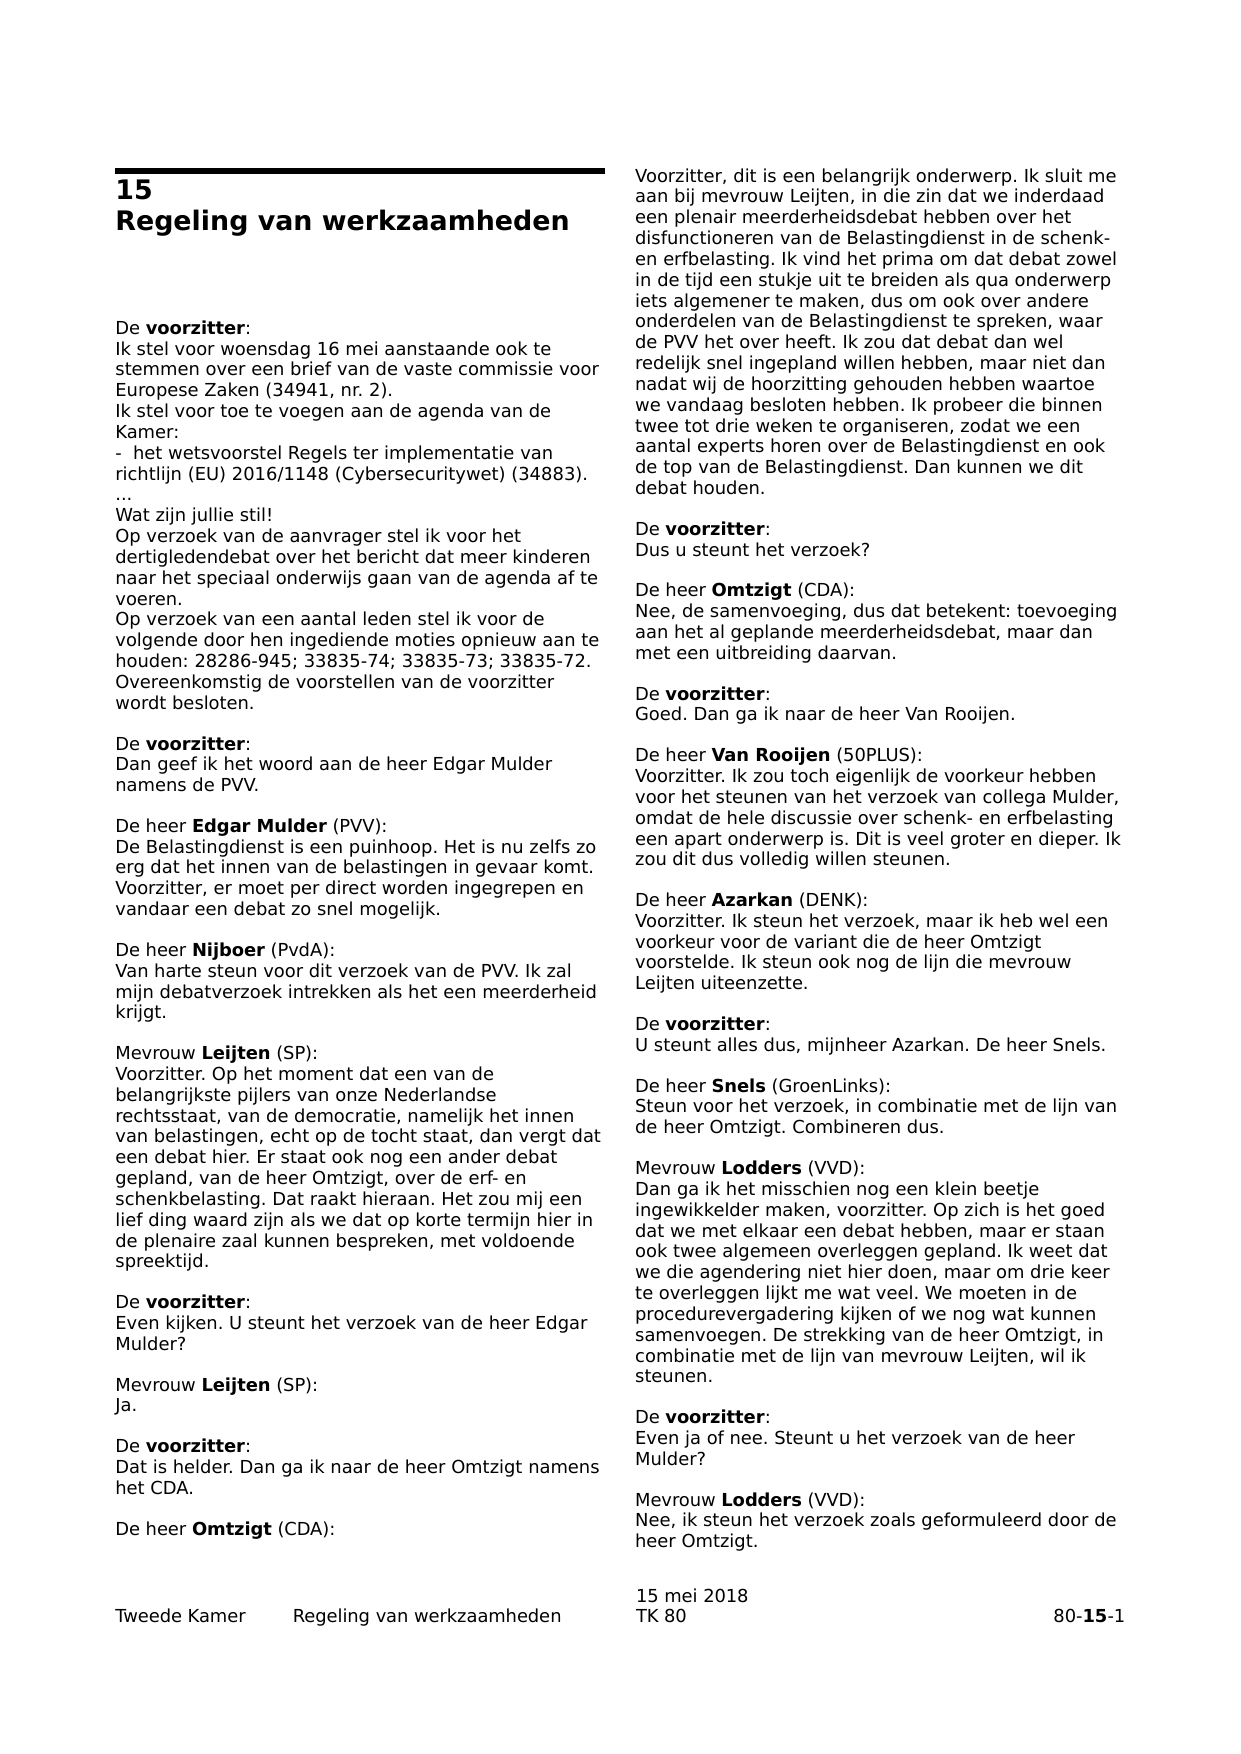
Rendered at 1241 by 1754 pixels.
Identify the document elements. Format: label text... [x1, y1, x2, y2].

text De voorzitter: [635, 1407, 1125, 1428]
text De heer Nijboer (PvdA): [115, 940, 605, 961]
text Nee, de samenvoeging, dus dat betekent: toevoeging aan het al geplande meerderheidsdebat, maar dan met een uitbreiding daarvan. [635, 601, 1125, 663]
text Voorzitter, dit is een belangrijk onderwerp. Ik sluit me aan bij mevrouw Leijten, in die zin dat we inderdaad een plenair meerderheidsdebat hebben over het disfunctioneren van de Belastingdienst in de schenk- en erfbelasting. Ik vind het prima om dat debat zowel in de tijd een stukje uit te breiden als qua onderwerp iets algemener te maken, dus om ook over andere onderdelen van de Belastingdienst te spreken, waar de PVV het over heeft. Ik zou dat debat dan wel redelijk snel ingepland willen hebben, maar niet dan nadat wij de hoorzitting gehouden hebben waartoe we vandaag besloten hebben. Ik probeer die binnen twee tot drie weken te organiseren, zodat we een aantal experts horen over de Belastingdienst en ook de top van de Belastingdienst. Dan kunnen we dit debat houden. [635, 165, 1125, 499]
text Dat is helder. Dan ga ik naar de heer Omtzigt namens het CDA. [115, 1457, 605, 1498]
text Nee, ik steun het verzoek zoals geformuleerd door de heer Omtzigt. [635, 1510, 1125, 1552]
text Op verzoek van een aantal leden stel ik voor de volgende door hen ingediende moties opnieuw aan te houden: 28286-945; 33835-74; 33835-73; 33835-72. [115, 609, 605, 672]
text De Belastingdienst is een puinhoop. Het is nu zelfs zo erg dat het innen van de belastingen in gevaar komt. Voorzitter, er moet per direct worden ingegrepen en vandaar een debat zo snel mogelijk. [115, 836, 605, 920]
text Mevrouw Lodders (VVD): [635, 1489, 1125, 1510]
text Voorzitter. Op het moment dat een van de belangrijkste pijlers van onze Nederlandse rechtsstaat, van de democratie, namelijk het innen van belastingen, echt op de tocht staat, dan vergt dat een debat hier. Er staat ook nog een ander debat gepland, van de heer Omtzigt, over de erf- en schenkbelasting. Dat raakt hieraan. Het zou mij een lief ding waard zijn als we dat op korte termijn hier in de plenaire zaal kunnen bespreken, met voldoende spreektijd. [115, 1064, 605, 1272]
text Voorzitter. Ik zou toch eigenlijk de voorkeur hebben voor het steunen van het verzoek van collega Mulder, omdat de hele discussie over schenk- en erfbelasting een apart onderwerp is. Dit is veel groter en dieper. Ik zou dit dus volledig willen steunen. [635, 766, 1125, 870]
text De heer Azarkan (DENK): [635, 890, 1125, 911]
text Goed. Dan ga ik naar de heer Van Rooijen. [635, 704, 1125, 725]
text Ja. [115, 1395, 605, 1416]
text Even ja of nee. Steunt u het verzoek van de heer Mulder? [635, 1428, 1125, 1469]
text Ik stel voor toe te voegen aan de agenda van de Kamer: [115, 401, 605, 442]
text De heer Omtzigt (CDA): [635, 580, 1125, 601]
text De voorzitter: [635, 1014, 1125, 1035]
text Even kijken. U steunt het verzoek van de heer Edgar Mulder? [115, 1313, 605, 1354]
text Op verzoek van de aanvrager stel ik voor het dertigledendebat over het bericht dat meer kinderen naar het speciaal onderwijs gaan van de agenda af te voeren. [115, 526, 605, 609]
text Wat zijn jullie stil! [115, 505, 605, 526]
text Mevrouw Lodders (VVD): [635, 1158, 1125, 1179]
text Dus u steunt het verzoek? [635, 539, 1125, 560]
title 15 Regeling van werkzaamheden [115, 174, 605, 237]
text Dan ga ik het misschien nog een klein beetje ingewikkelder maken, voorzitter. Op zich is het goed dat we met elkaar een debat hebben, maar er staan ook twee algemeen overleggen gepland. Ik weet dat we die agendering niet hier doen, maar om drie keer te overleggen lijkt me wat veel. We moeten in de procedurevergadering kijken of we nog wat kunnen samenvoegen. De strekking van de heer Omtzigt, in combinatie met de lijn van mevrouw Leijten, wil ik steunen. [635, 1179, 1125, 1387]
text De voorzitter: [115, 1292, 605, 1313]
text Mevrouw Leijten (SP): [115, 1043, 605, 1064]
text De heer Van Rooijen (50PLUS): [635, 745, 1125, 766]
text Dan geef ik het woord aan de heer Edgar Mulder namens de PVV. [115, 754, 605, 796]
text De voorzitter: [635, 683, 1125, 704]
text Steun voor het verzoek, in combinatie met de lijn van de heer Omtzigt. Combineren dus. [635, 1096, 1125, 1138]
text De voorzitter: [635, 519, 1125, 539]
text De voorzitter: [115, 1436, 605, 1457]
text Ik stel voor woensdag 16 mei aanstaande ook te stemmen over een brief van de vaste commissie voor Europese Zaken (34941, nr. 2). [115, 338, 605, 401]
text ... [115, 484, 605, 505]
text De heer Edgar Mulder (PVV): [115, 816, 605, 836]
text De heer Omtzigt (CDA): [115, 1518, 605, 1539]
text U steunt alles dus, mijnheer Azarkan. De heer Snels. [635, 1035, 1125, 1056]
text Voorzitter. Ik steun het verzoek, maar ik heb wel een voorkeur voor de variant die de heer Omtzigt voorstelde. Ik steun ook nog de lijn die mevrouw Leijten uiteenzette. [635, 911, 1125, 994]
text Van harte steun voor dit verzoek van de PVV. Ik zal mijn debatverzoek intrekken als het een meerderheid krijgt. [115, 961, 605, 1023]
text Mevrouw Leijten (SP): [115, 1374, 605, 1395]
list het wetsvoorstel Regels ter implementatie van richtlijn (EU) 2016/1148 (Cybersecuritywet) (34883). [115, 442, 605, 484]
text De voorzitter: [115, 318, 605, 338]
text Overeenkomstig de voorstellen van de voorzitter wordt besloten. [115, 672, 605, 713]
text De voorzitter: [115, 733, 605, 754]
text De heer Snels (GroenLinks): [635, 1076, 1125, 1096]
